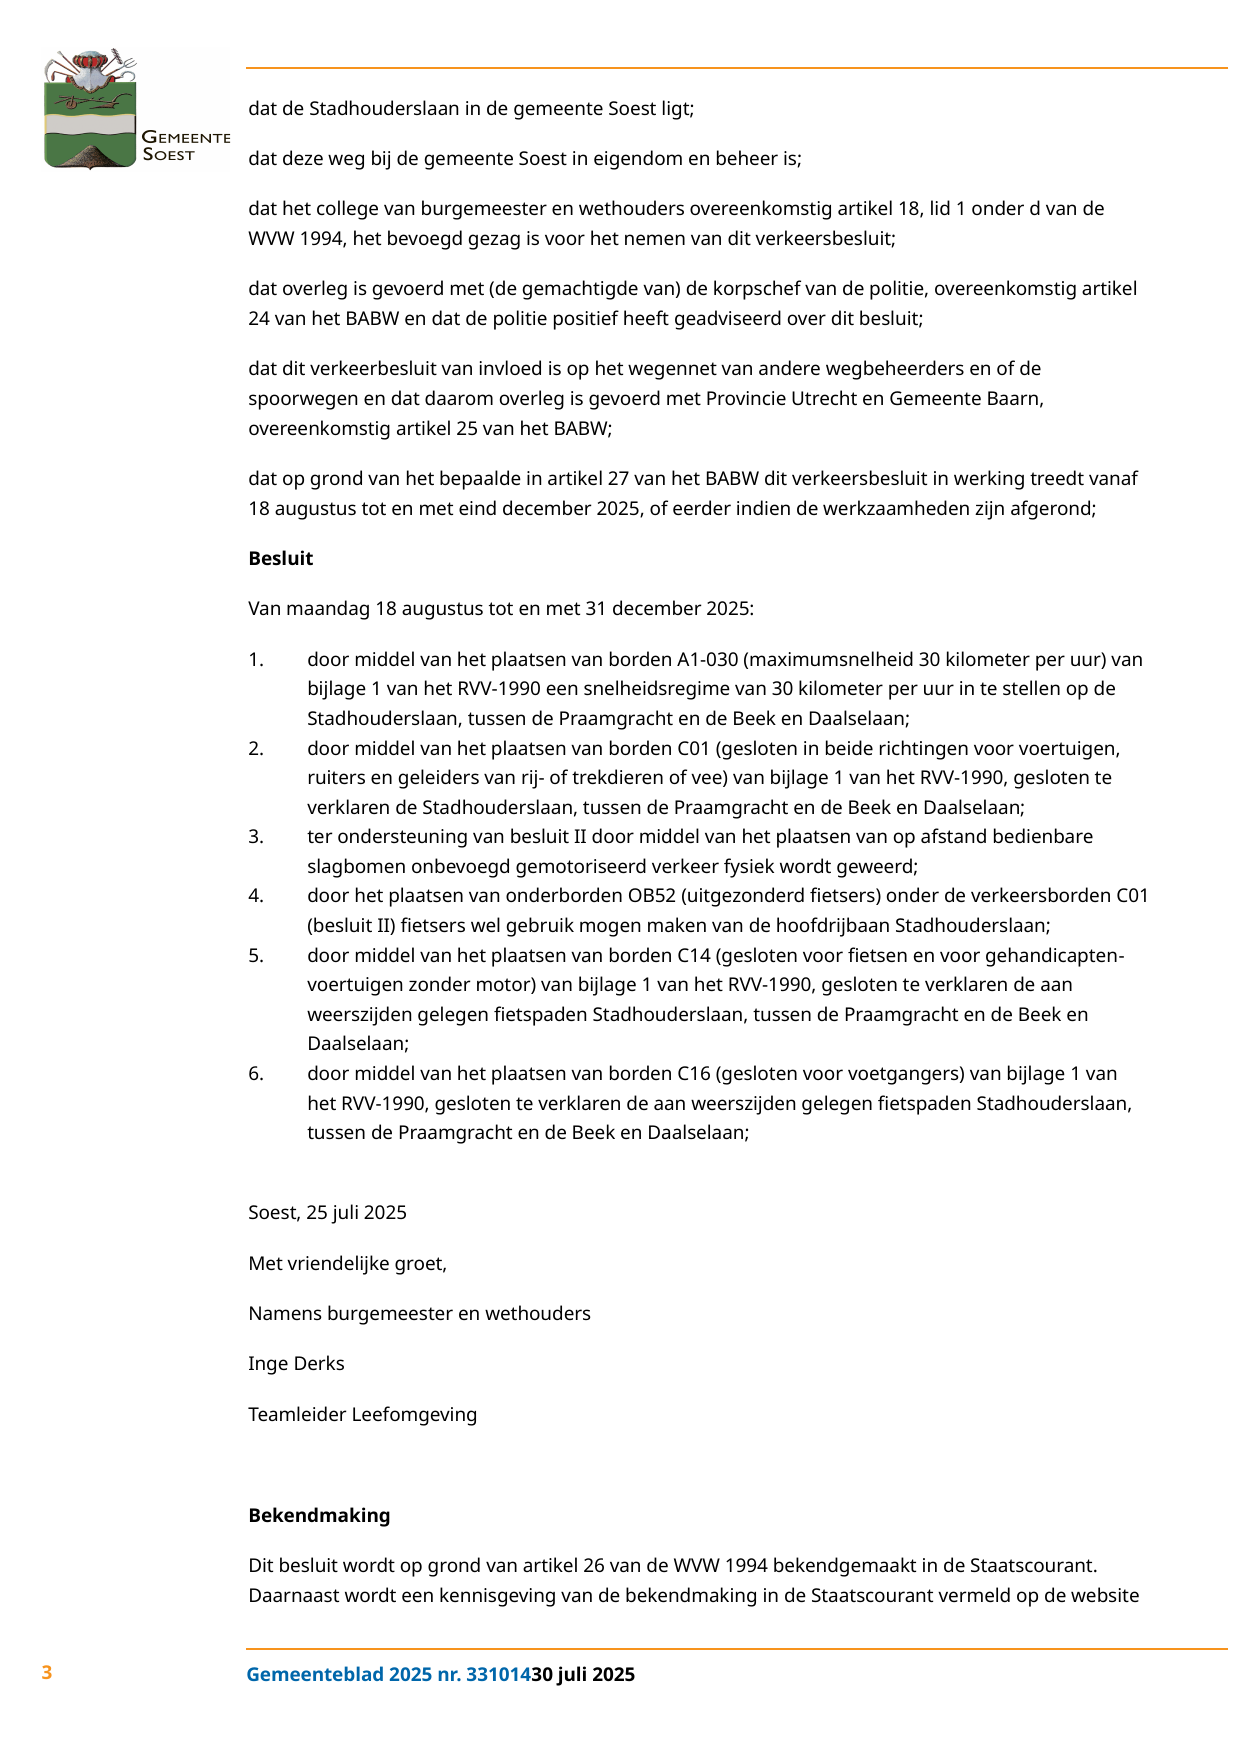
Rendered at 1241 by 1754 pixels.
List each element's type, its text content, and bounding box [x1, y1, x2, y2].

text dat op grond van het bepaalde in artikel 27 van het BABW dit verkeersbesluit in werking treedt vanaf 18 augustus tot en met eind december 2025, of eerder indien de werkzaamheden zijn afgerond; [248, 465, 1152, 521]
text dat overleg is gevoerd met (de gemachtigde van) de korpschef van de politie, overeenkomstig artikel 24 van het BABW en dat de politie positief heeft geadviseerd over dit besluit; [248, 276, 1152, 331]
text Van maandag 18 augustus tot en met 31 december 2025: [248, 596, 1152, 621]
text Dit besluit wordt op grond van artikel 26 van de WVW 1994 bekendgemaakt in de Staatscourant. Daarnaast wordt een kennisgeving van de bekendmaking in de Staatscourant vermeld op de website [248, 1552, 1152, 1608]
text dat het college van burgemeester en wethouders overeenkomstig artikel 18, lid 1 onder d van de WVW 1994, het bevoegd gezag is voor het nemen van dit verkeersbesluit; [248, 196, 1152, 251]
list door middel van het plaatsen van borden A1-030 (maximumsnelheid 30 kilometer per uur) van bijlage 1 van het RVV-1990 een snelheidsregime van 30 kilometer per uur in te stellen op de Stadhouderslaan, tussen de Praamgracht en de Beek en Daalselaan; [248, 646, 1152, 731]
text Teamleider Leefomgeving [248, 1401, 1152, 1427]
list door middel van het plaatsen van borden C01 (gesloten in beide richtingen voor voertuigen, ruiters en geleiders van rij- of trekdieren of vee) van bijlage 1 van het RVV-1990, gesloten te verklaren de Stadhouderslaan, tussen de Praamgracht en de Beek en Daalselaan; [248, 735, 1152, 820]
list door het plaatsen van onderborden OB52 (uitgezonderd fietsers) onder de verkeersborden C01 (besluit II) fietsers wel gebruik mogen maken van de hoofdrijbaan Stadhouderslaan; [248, 883, 1152, 938]
text Inge Derks [248, 1351, 1152, 1376]
text Besluit [248, 545, 1152, 571]
text dat de Stadhouderslaan in de gemeente Soest ligt; [248, 95, 1152, 121]
list door middel van het plaatsen van borden C16 (gesloten voor voetgangers) van bijlage 1 van het RVV-1990, gesloten te verklaren de aan weerszijden gelegen fietspaden Stadhouderslaan, tussen de Praamgracht en de Beek en Daalselaan; [248, 1060, 1152, 1145]
text dat deze weg bij de gemeente Soest in eigendom en beheer is; [248, 145, 1152, 171]
text Namens burgemeester en wethouders [248, 1300, 1152, 1326]
text Met vriendelijke groet, [248, 1250, 1152, 1276]
text dat dit verkeerbesluit van invloed is op het wegennet van andere wegbeheerders en of de spoorwegen en dat daarom overleg is gevoerd met Provincie Utrecht en Gemeente Baarn, overeenkomstig artikel 25 van het BABW; [248, 356, 1152, 441]
picture [41, 47, 231, 172]
text Soest, 25 juli 2025 [248, 1199, 1152, 1225]
list ter ondersteuning van besluit II door middel van het plaatsen van op afstand bedienbare slagbomen onbevoegd gemotoriseerd verkeer fysiek wordt geweerd; [248, 823, 1152, 879]
list door middel van het plaatsen van borden C14 (gesloten voor fietsen en voor gehandicapten­voertuigen zonder motor) van bijlage 1 van het RVV-1990, gesloten te verklaren de aan weerszijden gelegen fietspaden Stadhouderslaan, tussen de Praamgracht en de Beek en Daalselaan; [248, 942, 1152, 1056]
text Bekendmaking [248, 1502, 1152, 1528]
